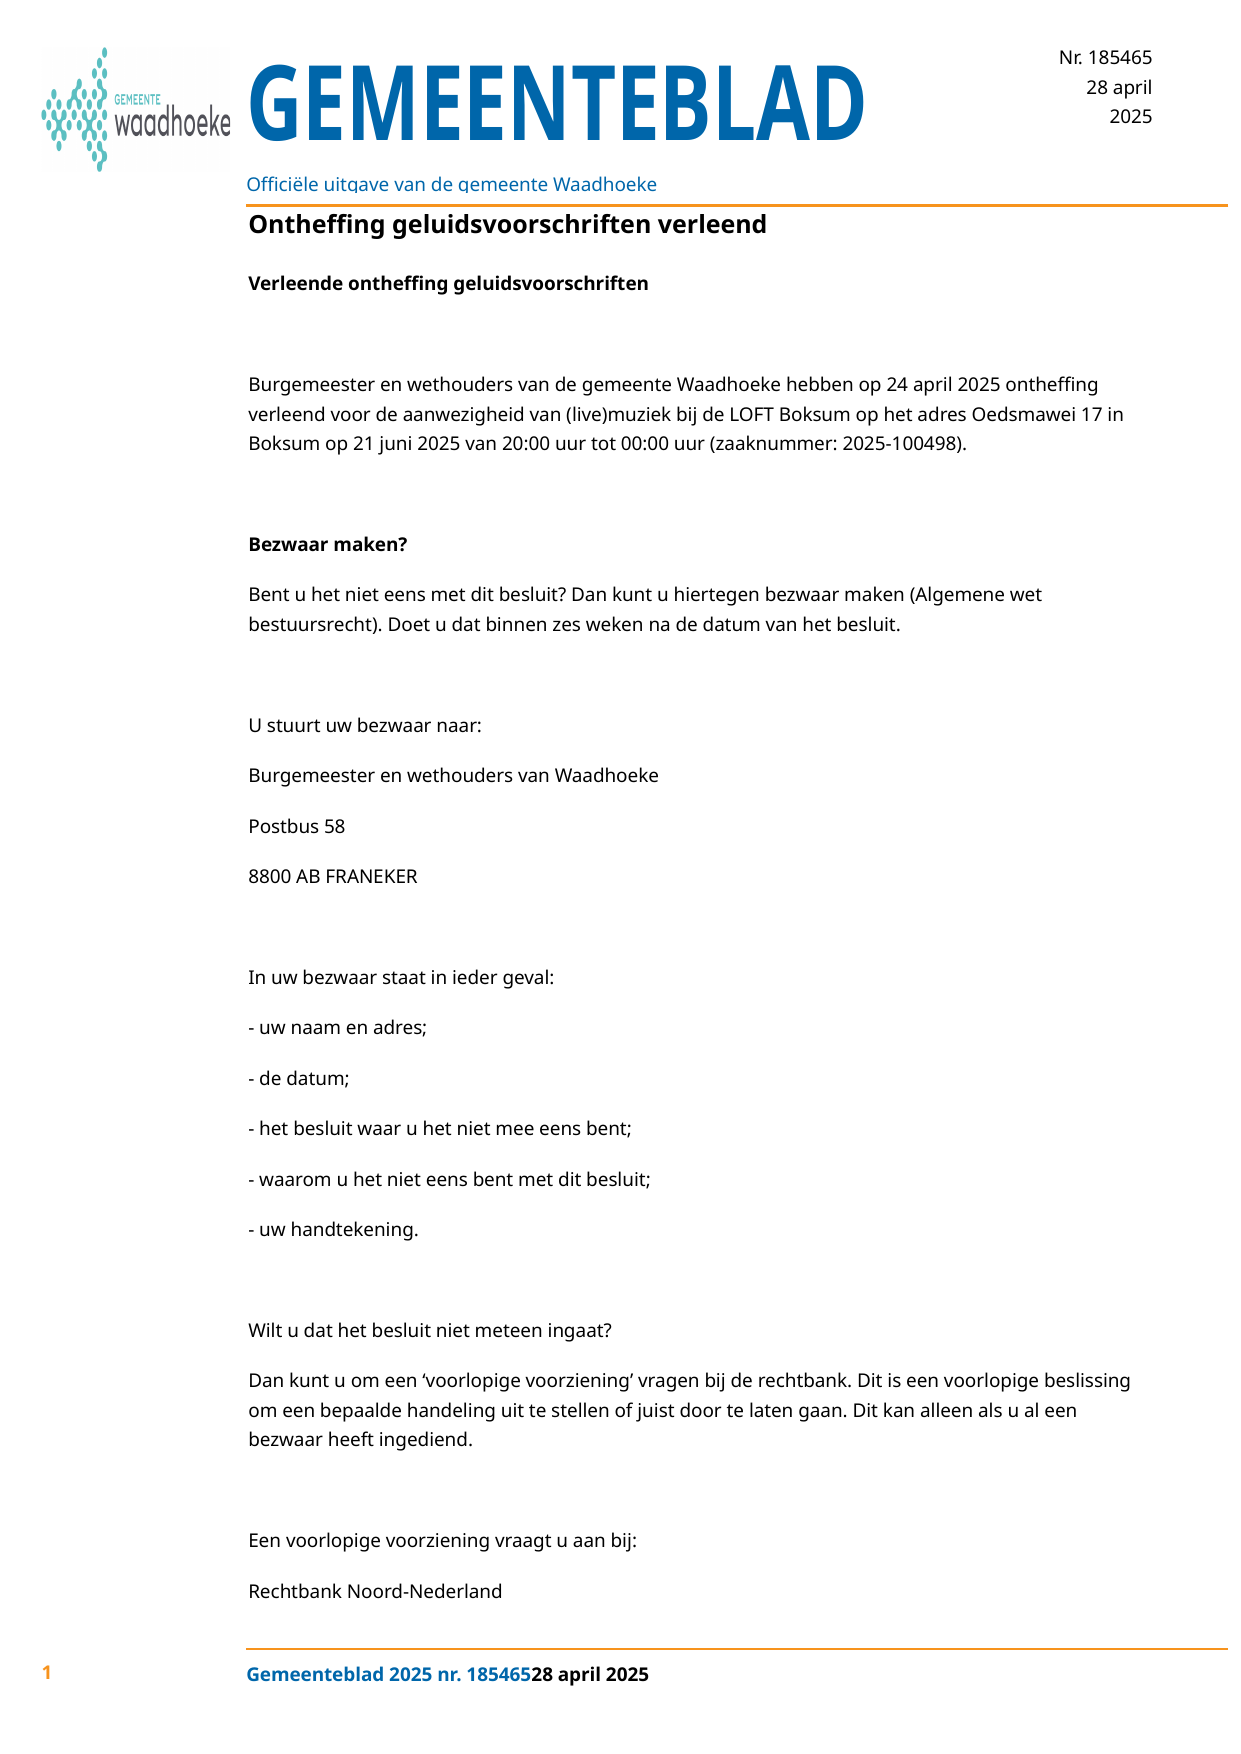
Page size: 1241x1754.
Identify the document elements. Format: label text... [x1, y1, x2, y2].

text U stuurt uw bezwaar naar: [248, 712, 1152, 738]
text - uw handtekening. [248, 1216, 1152, 1242]
text Rechtbank Noord-Nederland [248, 1578, 1152, 1603]
text Verleende ontheffing geluidsvoorschriften [248, 270, 1152, 296]
text Burgemeester en wethouders van de gemeente Waadhoeke hebben op 24 april 2025 ontheffing verleend voor de aanwezigheid van (live)muziek bij de LOFT Boksum op het adres Oedsmawei 17 in Boksum op 21 juni 2025 van 20:00 uur tot 00:00 uur (zaaknummer: 2025-100498). [248, 371, 1152, 456]
text - uw naam en adres; [248, 1014, 1152, 1040]
text Ontheffing geluidsvoorschriften verleend [248, 207, 1152, 241]
text - het besluit waar u het niet mee eens bent; [248, 1115, 1152, 1141]
picture [41, 47, 231, 172]
text - de datum; [248, 1065, 1152, 1091]
text 8800 AB FRANEKER [248, 863, 1152, 889]
text Bezwaar maken? [248, 531, 1152, 557]
text Dan kunt u om een ‘voorlopige voorziening’ vragen bij de rechtbank. Dit is een voorlopige beslissing om een bepaalde handeling uit te stellen of juist door te laten gaan. Dit kan alleen als u al een bezwaar heeft ingediend. [248, 1367, 1152, 1452]
text In uw bezwaar staat in ieder geval: [248, 964, 1152, 990]
text Postbus 58 [248, 813, 1152, 838]
text Een voorlopige voorziening vraagt u aan bij: [248, 1527, 1152, 1553]
text Wilt u dat het besluit niet meteen ingaat? [248, 1317, 1152, 1343]
text Burgemeester en wethouders van Waadhoeke [248, 762, 1152, 788]
text - waarom u het niet eens bent met dit besluit; [248, 1166, 1152, 1191]
text Bent u het niet eens met dit besluit? Dan kunt u hiertegen bezwaar maken (Algemene wet bestuursrecht). Doet u dat binnen zes weken na de datum van het besluit. [248, 582, 1152, 637]
